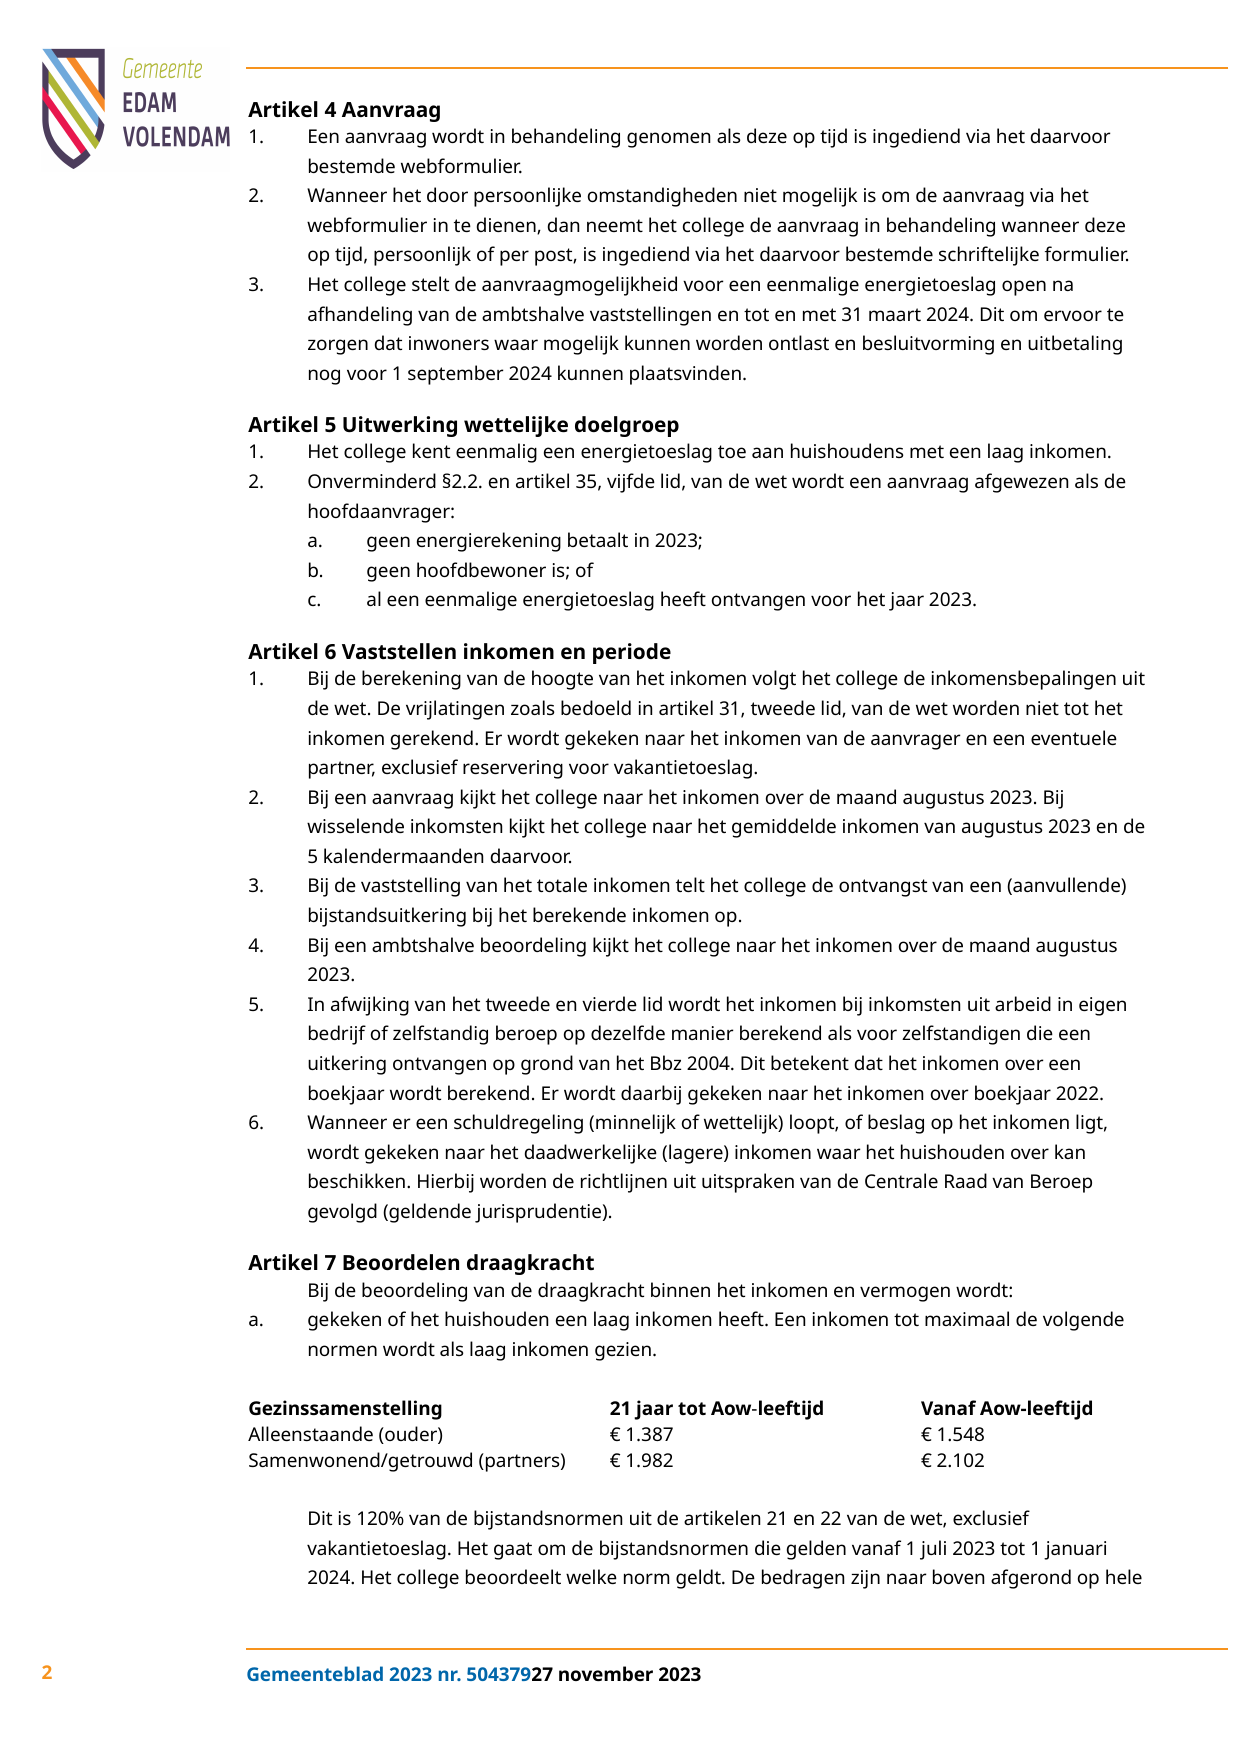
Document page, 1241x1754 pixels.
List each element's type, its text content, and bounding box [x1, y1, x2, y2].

list geen energierekening betaalt in 2023; [307, 527, 1152, 553]
list Het college kent eenmalig een energietoeslag toe aan huishoudens met een laag inkomen. [248, 439, 1152, 464]
table_cell € 1.548 [921, 1421, 1152, 1447]
list geen hoofdbewoner is; of [307, 557, 1152, 583]
table_cell € 2.102 [921, 1447, 1152, 1472]
text Artikel 7 Beoordelen draagkracht [248, 1248, 1152, 1277]
table_header 21 jaar tot Aow-leeftijd [610, 1395, 921, 1421]
list In afwijking van het tweede en vierde lid wordt het inkomen bij inkomsten uit arbeid in eigen bedrijf of zelfstandig beroep op dezelfde manier berekend als voor zelfstandigen die een uitkering ontvangen op grond van het Bbz 2004. Dit betekent dat het inkomen over een boekjaar wordt berekend. Er wordt daarbij gekeken naar het inkomen over boekjaar 2022. [248, 991, 1152, 1105]
list Bij de beoordeling van de draagkracht binnen het inkomen en vermogen wordt: [248, 1277, 1152, 1303]
list Een aanvraag wordt in behandeling genomen als deze op tijd is ingediend via het daarvoor bestemde webformulier. [248, 123, 1152, 178]
list Het college stelt de aanvraagmogelijkheid voor een eenmalige energietoeslag open na afhandeling van de ambtshalve vaststellingen en tot en met 31 maart 2024. Dit om ervoor te zorgen dat inwoners waar mogelijk kunnen worden ontlast en besluitvorming en uitbetaling nog voor 1 september 2024 kunnen plaatsvinden. [248, 271, 1152, 386]
list Bij de vaststelling van het totale inkomen telt het college de ontvangst van een (aanvullende) bijstandsuitkering bij het berekende inkomen op. [248, 873, 1152, 928]
list Bij de berekening van de hoogte van het inkomen volgt het college de inkomensbepalingen uit de wet. De vrijlatingen zoals bedoeld in artikel 31, tweede lid, van de wet worden niet tot het inkomen gerekend. Er wordt gekeken naar het inkomen van de aanvrager en een eventuele partner, exclusief reservering voor vakantietoeslag. [248, 666, 1152, 780]
table_header Gezinssamenstelling [248, 1395, 609, 1421]
list Bij een aanvraag kijkt het college naar het inkomen over de maand augustus 2023. Bij wisselende inkomsten kijkt het college naar het gemiddelde inkomen van augustus 2023 en de 5 kalendermaanden daarvoor. [248, 784, 1152, 869]
list Dit is 120% van de bijstandsnormen uit de artikelen 21 en 22 van de wet, exclusief vakantietoeslag. Het gaat om de bijstandsnormen die gelden vanaf 1 juli 2023 tot 1 januari 2024. Het college beoordeelt welke norm geldt. De bedragen zijn naar boven afgerond op hele [248, 1505, 1152, 1590]
table_cell Alleenstaande (ouder) [248, 1421, 609, 1447]
list Wanneer er een schuldregeling (minnelijk of wettelijk) loopt, of beslag op het inkomen ligt, wordt gekeken naar het daadwerkelijke (lagere) inkomen waar het huishouden over kan beschikken. Hierbij worden de richtlijnen uit uitspraken van de Centrale Raad van Beroep gevolgd (geldende jurisprudentie). [248, 1109, 1152, 1224]
table_cell Samenwonend/getrouwd (partners) [248, 1447, 609, 1472]
text Artikel 4 Aanvraag [248, 95, 1152, 123]
text Artikel 5 Uitwerking wettelijke doelgroep [248, 410, 1152, 439]
list Wanneer het door persoonlijke omstandigheden niet mogelijk is om de aanvraag via het webformulier in te dienen, dan neemt het college de aanvraag in behandeling wanneer deze op tijd, persoonlijk of per post, is ingediend via het daarvoor bestemde schriftelijke formulier. [248, 182, 1152, 267]
text Artikel 6 Vaststellen inkomen en periode [248, 637, 1152, 666]
list Onverminderd §2.2. en artikel 35, vijfde lid, van de wet wordt een aanvraag afgewezen als de hoofdaanvrager: [248, 468, 1152, 524]
table_header Vanaf Aow-leeftijd [921, 1395, 1152, 1421]
table_cell € 1.982 [610, 1447, 921, 1472]
list al een eenmalige energietoeslag heeft ontvangen voor het jaar 2023. [307, 587, 1152, 612]
table_cell € 1.387 [610, 1421, 921, 1447]
picture [41, 47, 231, 172]
list Bij een ambtshalve beoordeling kijkt het college naar het inkomen over de maand augustus 2023. [248, 932, 1152, 987]
list gekeken of het huishouden een laag inkomen heeft. Een inkomen tot maximaal de volgende normen wordt als laag inkomen gezien. [248, 1306, 1152, 1362]
